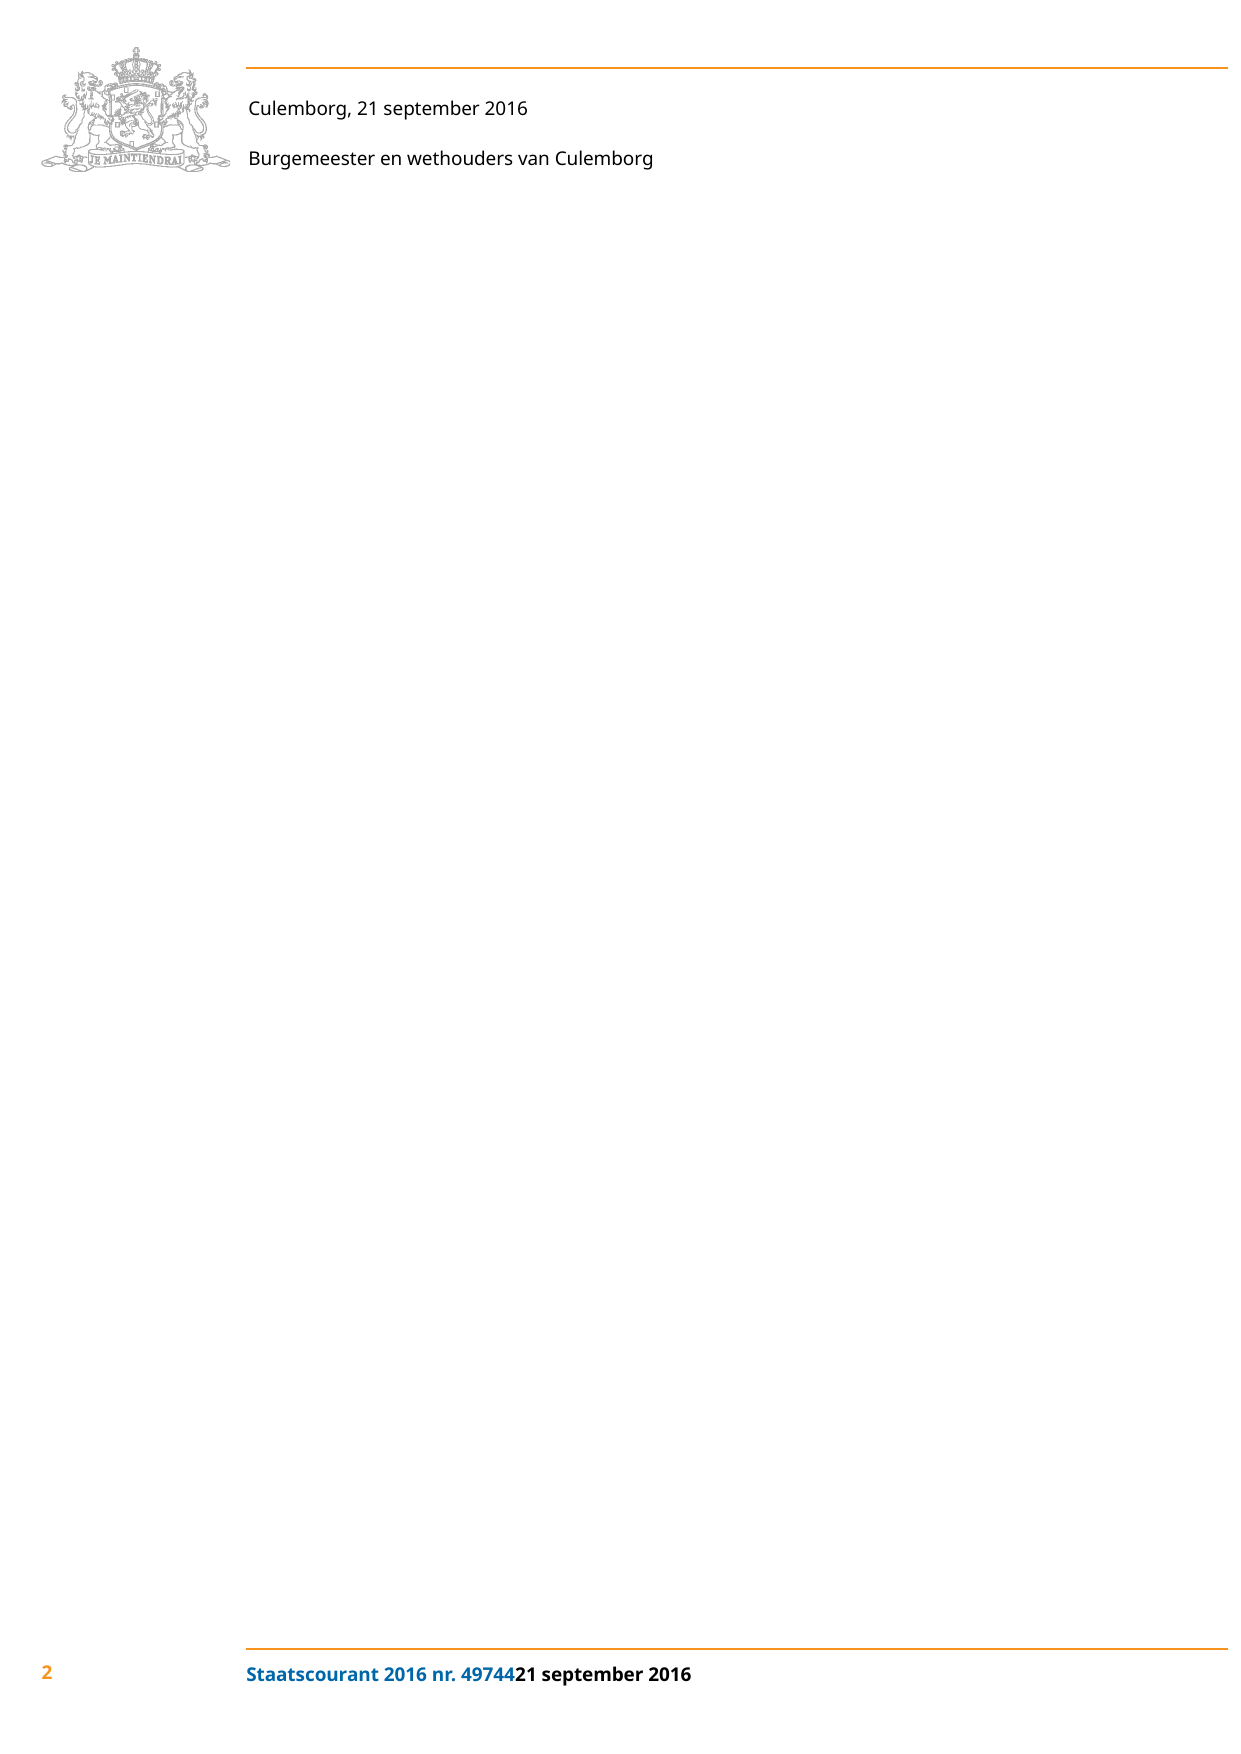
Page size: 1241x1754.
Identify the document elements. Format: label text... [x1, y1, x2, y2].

picture [41, 47, 231, 172]
text Burgemeester en wethouders van Culemborg [248, 145, 1152, 171]
text Culemborg, 21 september 2016 [248, 95, 1152, 121]
